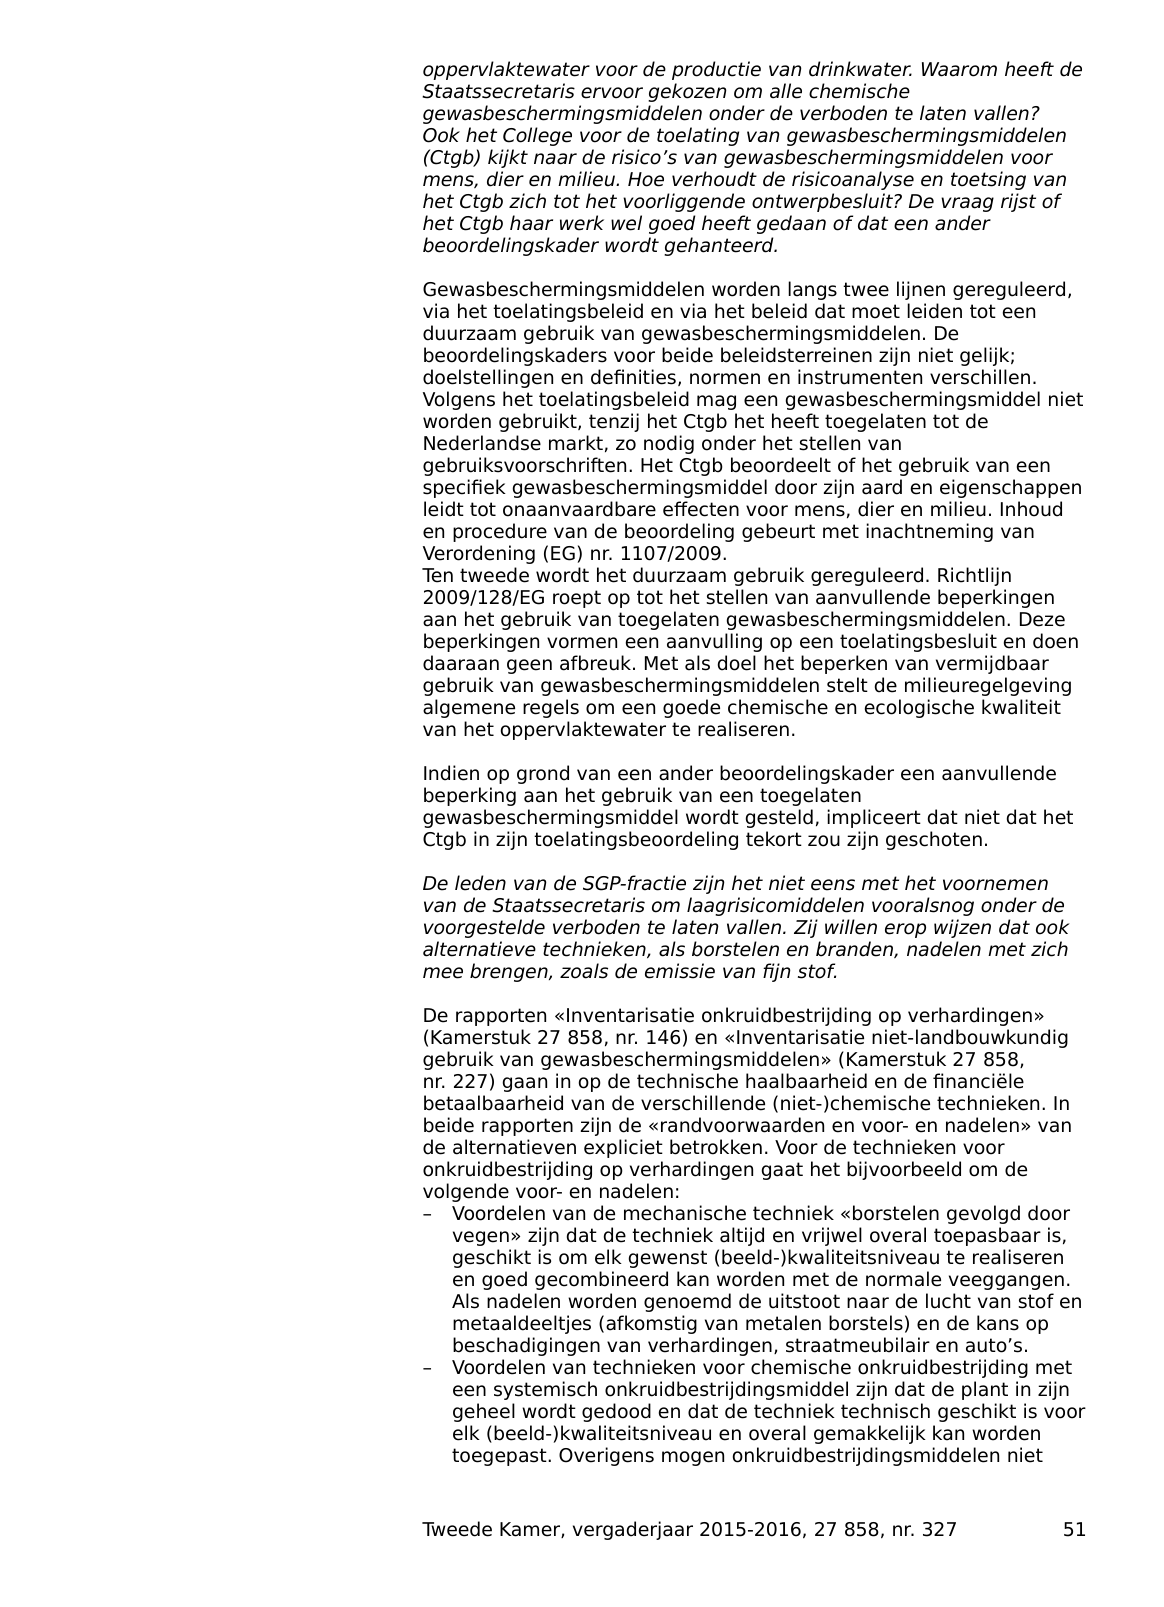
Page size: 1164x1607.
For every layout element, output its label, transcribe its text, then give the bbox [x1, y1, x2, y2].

text Ten tweede wordt het duurzaam gebruik gereguleerd. Richtlijn 2009/128/EG roept op tot het stellen van aanvullende beperkingen aan het gebruik van toegelaten gewasbeschermingsmiddelen. Deze beperkingen vormen een aanvulling op een toelatingsbesluit en doen daaraan geen afbreuk. Met als doel het beperken van vermijdbaar gebruik van gewasbeschermingsmiddelen stelt de milieuregelgeving algemene regels om een goede chemische en ecologische kwaliteit van het oppervlaktewater te realiseren. [422, 565, 1087, 741]
text Volgens het toelatingsbeleid mag een gewasbeschermingsmiddel niet worden gebruikt, tenzij het Ctgb het heeft toegelaten tot de Nederlandse markt, zo nodig onder het stellen van gebruiksvoorschriften. Het Ctgb beoordeelt of het gebruik van een specifiek gewasbeschermingsmiddel door zijn aard en eigenschappen leidt tot onaanvaardbare effecten voor mens, dier en milieu. Inhoud en procedure van de beoordeling gebeurt met inachtneming van Verordening (EG) nr. 1107/2009. [422, 389, 1087, 565]
text De leden van de SGP-fractie zijn het niet eens met het voornemen van de Staatssecretaris om laagrisicomiddelen vooralsnog onder de voorgestelde verboden te laten vallen. Zij willen erop wijzen dat ook alternatieve technieken, als borstelen en branden, nadelen met zich mee brengen, zoals de emissie van fijn stof. [422, 873, 1087, 983]
text – Voordelen van de mechanische techniek «borstelen gevolgd door vegen» zijn dat de techniek altijd en vrijwel overal toepasbaar is, geschikt is om elk gewenst (beeld-)kwaliteitsniveau te realiseren en goed gecombineerd kan worden met de normale veeggangen. Als nadelen worden genoemd de uitstoot naar de lucht van stof en metaaldeeltjes (afkomstig van metalen borstels) en de kans op beschadigingen van verhardingen, straatmeubilair en auto’s. [422, 1203, 1087, 1357]
text De rapporten «Inventarisatie onkruidbestrijding op verhardingen» (Kamerstuk 27 858, nr. 146) en «Inventarisatie niet-landbouwkundig gebruik van gewasbeschermingsmiddelen» (Kamerstuk 27 858, nr. 227) gaan in op de technische haalbaarheid en de financiële betaalbaarheid van de verschillende (niet-)chemische technieken. In beide rapporten zijn de «randvoorwaarden en voor- en nadelen» van de alternatieven expliciet betrokken. Voor de technieken voor onkruidbestrijding op verhardingen gaat het bijvoorbeeld om de volgende voor- en nadelen: [422, 1005, 1087, 1203]
text Gewasbeschermingsmiddelen worden langs twee lijnen gereguleerd, via het toelatingsbeleid en via het beleid dat moet leiden tot een duurzaam gebruik van gewasbeschermingsmiddelen. De beoordelingskaders voor beide beleidsterreinen zijn niet gelijk; doelstellingen en definities, normen en instrumenten verschillen. [422, 279, 1087, 389]
text oppervlaktewater voor de productie van drinkwater. Waarom heeft de Staatssecretaris ervoor gekozen om alle chemische gewasbeschermingsmiddelen onder de verboden te laten vallen? [422, 59, 1087, 125]
text Ook het College voor de toelating van gewasbeschermingsmiddelen (Ctgb) kijkt naar de risico’s van gewasbeschermingsmiddelen voor mens, dier en milieu. Hoe verhoudt de risicoanalyse en toetsing van het Ctgb zich tot het voorliggende ontwerpbesluit? De vraag rijst of het Ctgb haar werk wel goed heeft gedaan of dat een ander beoordelingskader wordt gehanteerd. [422, 125, 1087, 257]
text Indien op grond van een ander beoordelingskader een aanvullende beperking aan het gebruik van een toegelaten gewasbeschermingsmiddel wordt gesteld, impliceert dat niet dat het Ctgb in zijn toelatingsbeoordeling tekort zou zijn geschoten. [422, 763, 1087, 851]
text – Voordelen van technieken voor chemische onkruidbestrijding met een systemisch onkruidbestrijdingsmiddel zijn dat de plant in zijn geheel wordt gedood en dat de techniek technisch geschikt is voor elk (beeld-)kwaliteitsniveau en overal gemakkelijk kan worden toegepast. Overigens mogen onkruidbestrijdingsmiddelen niet [422, 1357, 1087, 1467]
